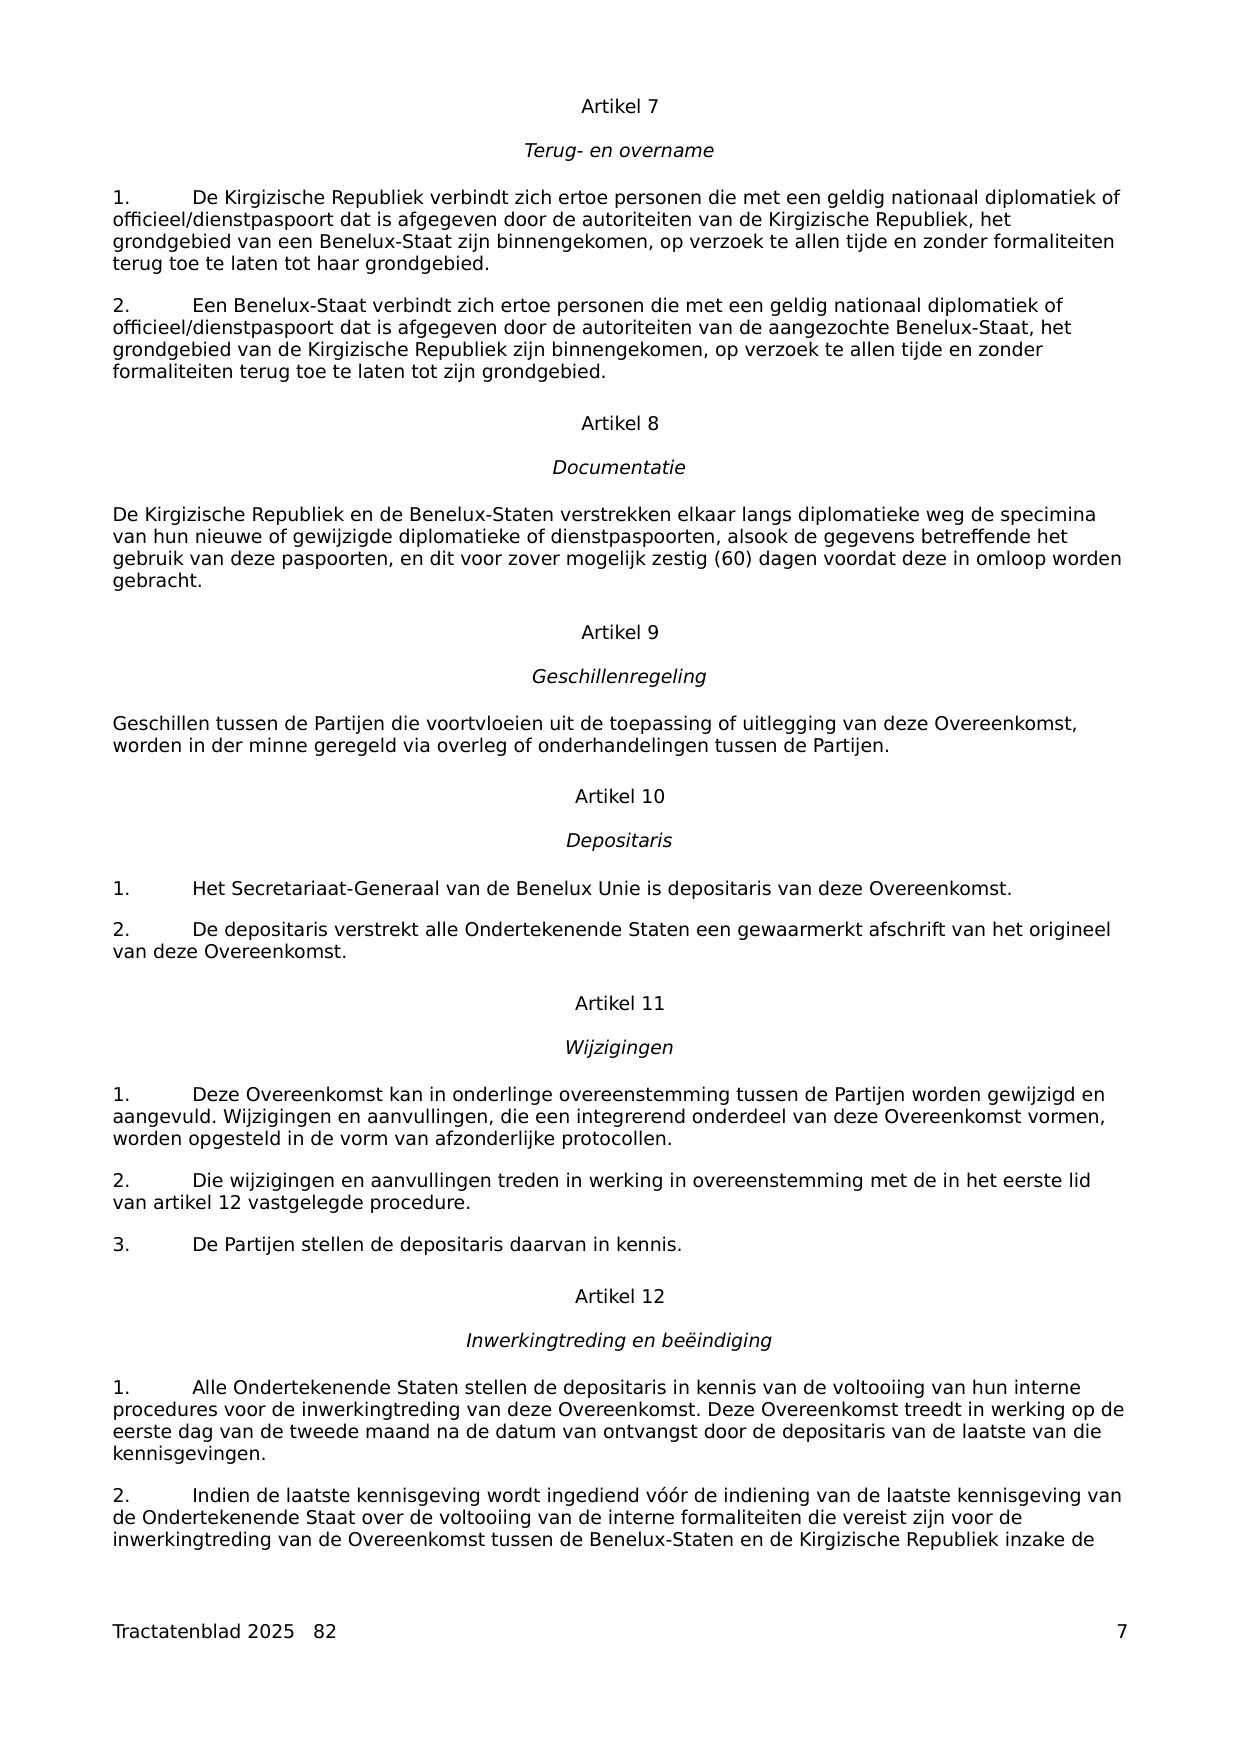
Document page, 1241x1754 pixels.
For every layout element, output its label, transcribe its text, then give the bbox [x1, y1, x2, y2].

text De Kirgizische Republiek en de Benelux-Staten verstrekken elkaar langs diplomatieke weg de specimina van hun nieuwe of gewijzigde diplomatieke of dienstpaspoorten, alsook de gegevens betreffende het gebruik van deze paspoorten, en dit voor zover mogelijk zestig (60) dagen voordat deze in omloop worden gebracht. [112, 504, 1128, 592]
subtitle Artikel 8 Documentatie [112, 413, 1128, 479]
text 2. Een Benelux-Staat verbindt zich ertoe personen die met een geldig nationaal diplomatiek of officieel/dienstpaspoort dat is afgegeven door de autoriteiten van de aangezochte Benelux-Staat, het grondgebied van de Kirgizische Republiek zijn binnengekomen, op verzoek te allen tijde en zonder formaliteiten terug toe te laten tot zijn grondgebied. [112, 295, 1128, 383]
subtitle Artikel 12 Inwerkingtreding en beëindiging [112, 1286, 1128, 1352]
text 1. Alle Ondertekenende Staten stellen de depositaris in kennis van de voltooiing van hun interne procedures voor de inwerkingtreding van deze Overeenkomst. Deze Overeenkomst treedt in werking op de eerste dag van de tweede maand na de datum van ontvangst door de depositaris van de laatste van die kennisgevingen. [112, 1377, 1128, 1465]
subtitle Artikel 7 Terug- en overname [112, 96, 1128, 162]
text 2. Die wijzigingen en aanvullingen treden in werking in overeenstemming met de in het eerste lid van artikel 12 vastgelegde procedure. [112, 1170, 1128, 1214]
subtitle Artikel 9 Geschillenregeling [112, 622, 1128, 687]
text 1. De Kirgizische Republiek verbindt zich ertoe personen die met een geldig nationaal diplomatiek of officieel/dienstpaspoort dat is afgegeven door de autoriteiten van de Kirgizische Republiek, het grondgebied van een Benelux-Staat zijn binnengekomen, op verzoek te allen tijde en zonder formaliteiten terug toe te laten tot haar grondgebied. [112, 187, 1128, 275]
subtitle Artikel 10 Depositaris [112, 786, 1128, 852]
text 3. De Partijen stellen de depositaris daarvan in kennis. [112, 1234, 1128, 1256]
subtitle Artikel 11 Wijzigingen [112, 993, 1128, 1059]
text 1. Het Secretariaat-Generaal van de Benelux Unie is depositaris van deze Overeenkomst. [112, 877, 1128, 899]
text 2. Indien de laatste kennisgeving wordt ingediend vóór de indiening van de laatste kennisgeving van de Ondertekenende Staat over de voltooiing van de interne formaliteiten die vereist zijn voor de inwerkingtreding van de Overeenkomst tussen de Benelux-Staten en de Kirgizische Republiek inzake de [112, 1485, 1128, 1551]
text 2. De depositaris verstrekt alle Ondertekenende Staten een gewaarmerkt afschrift van het origineel van deze Overeenkomst. [112, 919, 1128, 963]
text 1. Deze Overeenkomst kan in onderlinge overeenstemming tussen de Partijen worden gewijzigd en aangevuld. Wijzigingen en aanvullingen, die een integrerend onderdeel van deze Overeenkomst vormen, worden opgesteld in de vorm van afzonderlijke protocollen. [112, 1084, 1128, 1150]
text Geschillen tussen de Partijen die voortvloeien uit de toepassing of uitlegging van deze Overeenkomst, worden in der minne geregeld via overleg of onderhandelingen tussen de Partijen. [112, 712, 1128, 756]
